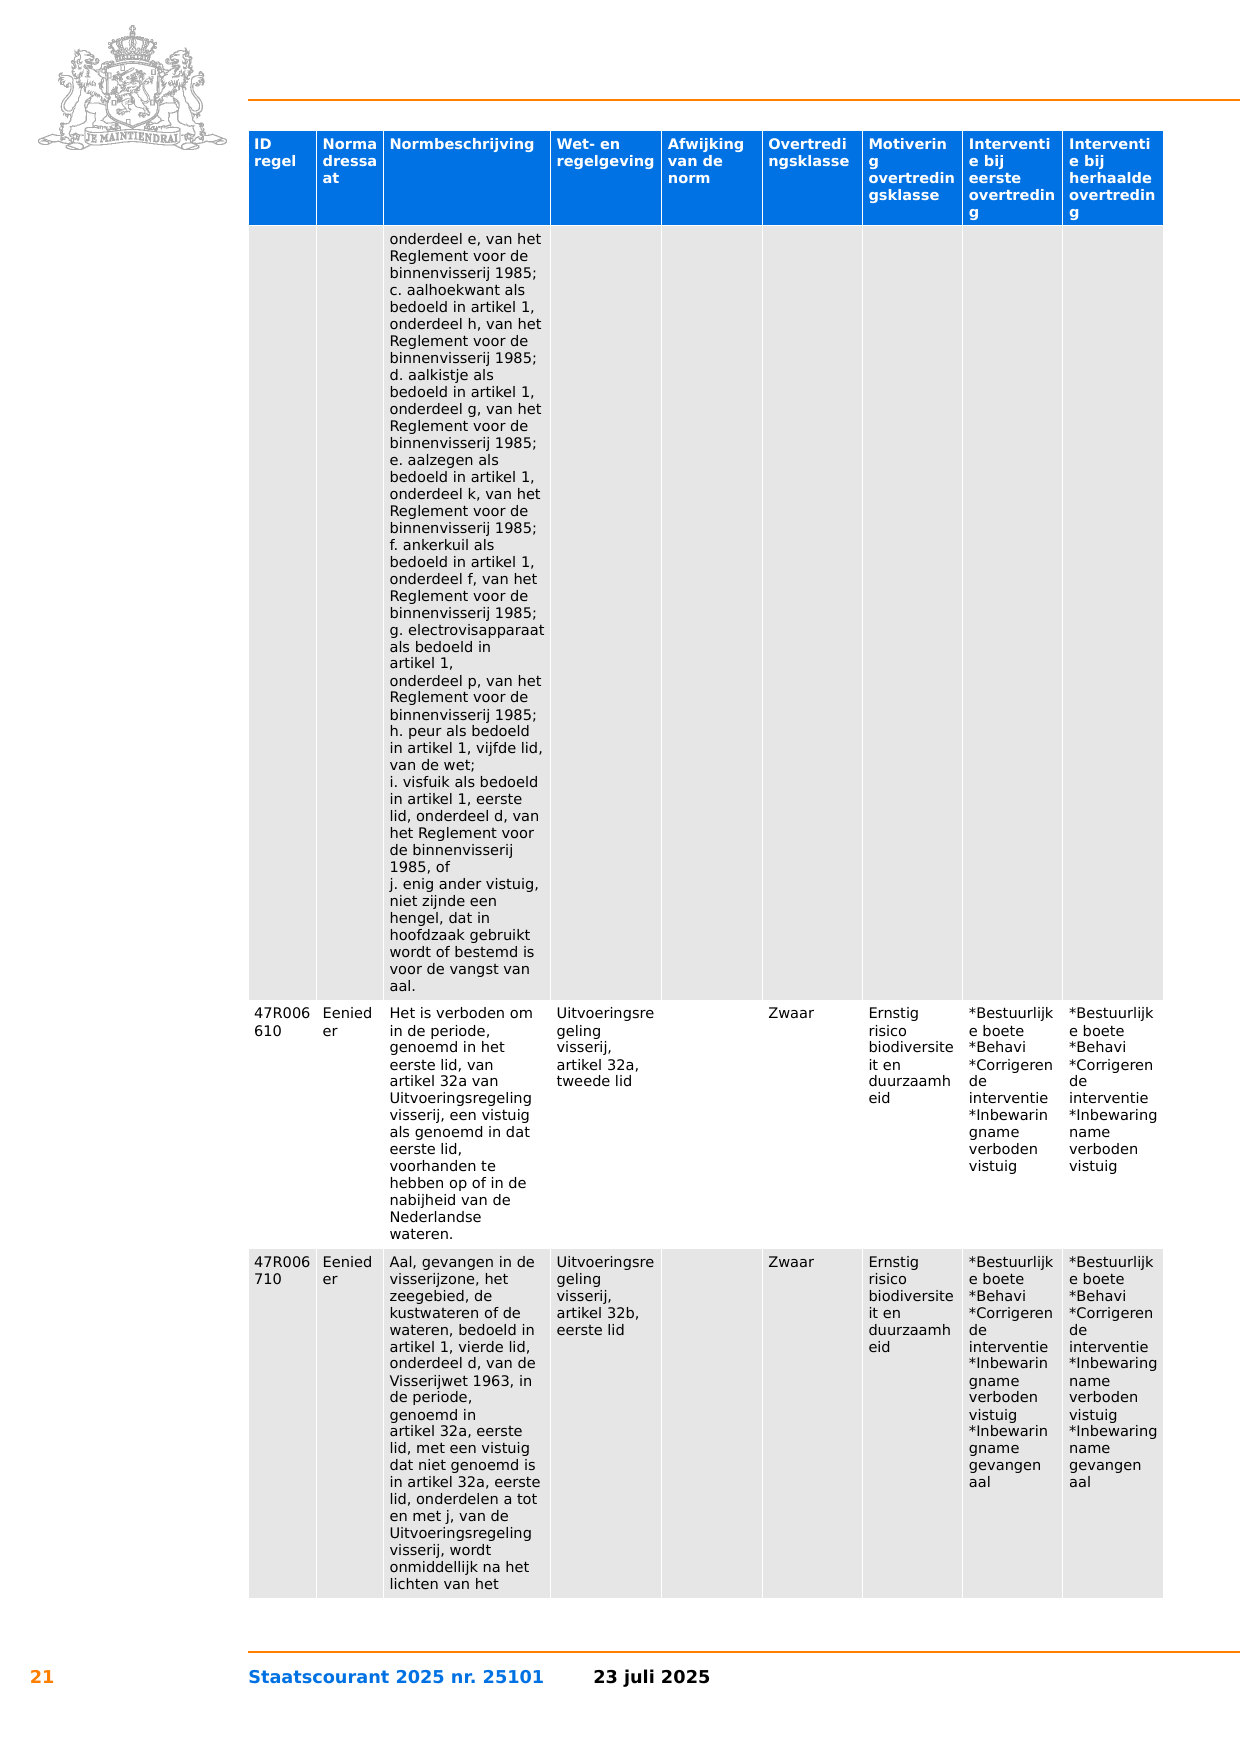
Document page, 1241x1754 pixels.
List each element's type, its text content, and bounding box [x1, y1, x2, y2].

table_cell [551, 226, 661, 1000]
table_cell 47R006610 [249, 1001, 316, 1248]
table_header Overtredingsklasse [763, 131, 862, 225]
table_header Normadressaat [317, 131, 383, 225]
table_cell *Bestuurlijke boete *Behavi *Corrigerende interventie *Inbewaringname verboden vistuig [963, 1001, 1062, 1248]
table_cell [662, 226, 762, 1000]
table_cell *Bestuurlijke boete *Behavi *Corrigerende interventie *Inbewaringname verboden vistuig [1063, 1001, 1163, 1248]
table_cell Ernstig risico biodiversiteit en duurzaamheid [863, 1001, 962, 1248]
table_cell [249, 226, 316, 1000]
table_cell Uitvoeringsregeling visserij, artikel 32b, eerste lid [551, 1249, 661, 1598]
table_cell [763, 226, 862, 1000]
picture [38, 25, 227, 150]
table_header Motivering overtredingsklasse [863, 131, 962, 225]
table_header Interventie bij eerste overtreding [963, 131, 1062, 225]
table_cell Aal, gevangen in de visserijzone, het zeegebied, de kustwateren of de wateren, bedoeld in artikel 1, vierde lid, onderdeel d, van de Visserijwet 1963, in de periode, genoemd in artikel 32a, eerste lid, met een vistuig dat niet genoemd is in artikel 32a, eerste lid, onderdelen a tot en met j, van de Uitvoeringsregeling visserij, wordt onmiddellijk na het lichten van het [384, 1249, 550, 1598]
table_cell [662, 1249, 762, 1598]
table_header Wet- en regelgeving [551, 131, 661, 225]
table_cell Het is verboden om in de periode, genoemd in het eerste lid, van artikel 32a van Uitvoeringsregeling visserij, een vistuig als genoemd in dat eerste lid, voorhanden te hebben op of in de nabijheid van de Nederlandse wateren. [384, 1001, 550, 1248]
table_header Normbeschrijving [384, 131, 550, 225]
table_cell 47R006710 [249, 1249, 316, 1598]
table_cell [662, 1001, 762, 1248]
table_cell [1063, 226, 1163, 1000]
table_cell Zwaar [763, 1249, 862, 1598]
table_cell [317, 226, 383, 1000]
table_cell Zwaar [763, 1001, 862, 1248]
table_cell [963, 226, 1062, 1000]
table_cell Ernstig risico biodiversiteit en duurzaamheid [863, 1249, 962, 1598]
table_cell *Bestuurlijke boete *Behavi *Corrigerende interventie *Inbewaringname verboden vistuig *Inbewaringname gevangen aal [963, 1249, 1062, 1598]
table_cell onderdeel e, van het Reglement voor de binnenvisserij 1985; c. aalhoekwant als bedoeld in artikel 1, onderdeel h, van het Reglement voor de binnenvisserij 1985; d. aalkistje als bedoeld in artikel 1, onderdeel g, van het Reglement voor de binnenvisserij 1985; e. aalzegen als bedoeld in artikel 1, onderdeel k, van het Reglement voor de binnenvisserij 1985; f. ankerkuil als bedoeld in artikel 1, onderdeel f, van het Reglement voor de binnenvisserij 1985; g. electrovisapparaat als bedoeld in artikel 1, onderdeel p, van het Reglement voor de binnenvisserij 1985; h. peur als bedoeld in artikel 1, vijfde lid, van de wet; i. visfuik als bedoeld in artikel 1, eerste lid, onderdeel d, van het Reglement voor de binnenvisserij 1985, of j. enig ander vistuig, niet zijnde een hengel, dat in hoofdzaak gebruikt wordt of bestemd is voor de vangst van aal. [384, 226, 550, 1000]
table_header Afwijking van de norm [662, 131, 762, 225]
table_cell *Bestuurlijke boete *Behavi *Corrigerende interventie *Inbewaringname verboden vistuig *Inbewaringname gevangen aal [1063, 1249, 1163, 1598]
table_cell Uitvoeringsregeling visserij, artikel 32a, tweede lid [551, 1001, 661, 1248]
table_cell Eenieder [317, 1249, 383, 1598]
table_header ID regel [249, 131, 316, 225]
table_header Interventie bij herhaalde overtreding [1063, 131, 1163, 225]
table_cell Eenieder [317, 1001, 383, 1248]
table_cell [863, 226, 962, 1000]
